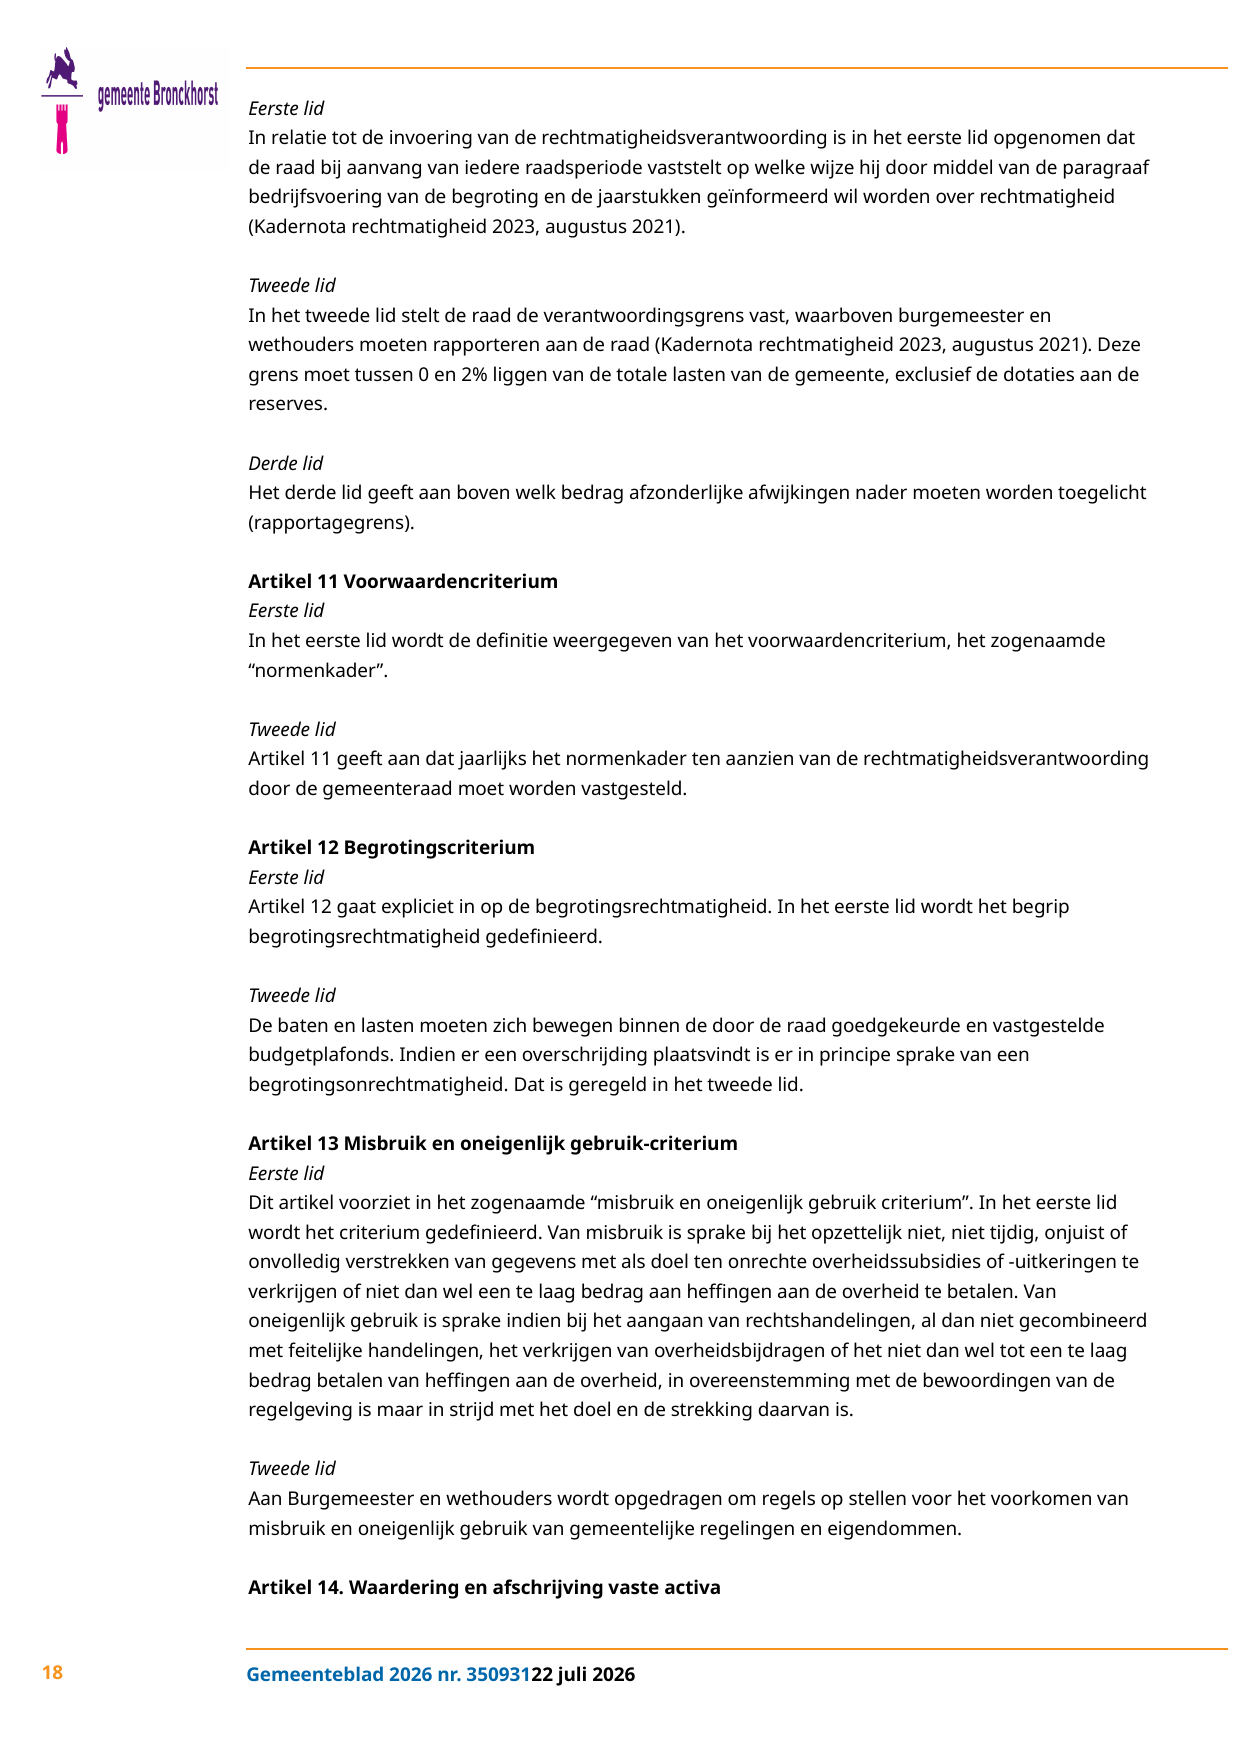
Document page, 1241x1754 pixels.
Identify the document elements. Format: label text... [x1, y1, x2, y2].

text Artikel 12 Begrotingscriterium [248, 834, 1152, 860]
text Artikel 11 geeft aan dat jaarlijks het normenkader ten aanzien van de rechtmatigheidsverantwoording door de gemeenteraad moet worden vastgesteld. [248, 746, 1152, 801]
text Tweede lid [248, 1456, 1152, 1481]
text Artikel 13 Misbruik en oneigenlijk gebruik-criterium [248, 1130, 1152, 1156]
text Dit artikel voorziet in het zogenaamde “misbruik en oneigenlijk gebruik criterium”. In het eerste lid wordt het criterium gedefinieerd. Van misbruik is sprake bij het opzettelijk niet, niet tijdig, onjuist of onvolledig verstrekken van gegevens met als doel ten onrechte overheidssubsidies of -uitkeringen te verkrijgen of niet dan wel een te laag bedrag aan heffingen aan de overheid te betalen. Van oneigenlijk gebruik is sprake indien bij het aangaan van rechtshandelingen, al dan niet gecombineerd met feitelijke handelingen, het verkrijgen van overheidsbijdragen of het niet dan wel tot een te laag bedrag betalen van heffingen aan de overheid, in overeenstemming met de bewoordingen van de regelgeving is maar in strijd met het doel en de strekking daarvan is. [248, 1189, 1152, 1422]
text Eerste lid [248, 1160, 1152, 1186]
text Eerste lid [248, 598, 1152, 623]
text Eerste lid [248, 864, 1152, 890]
text De baten en lasten moeten zich bewegen binnen de door de raad goedgekeurde en vastgestelde budgetplafonds. Indien er een overschrijding plaatsvindt is er in principe sprake van een begrotingsonrechtmatigheid. Dat is geregeld in het tweede lid. [248, 1012, 1152, 1097]
text Tweede lid [248, 272, 1152, 298]
text In het tweede lid stelt de raad de verantwoordingsgrens vast, waarboven burgemeester en wethouders moeten rapporteren aan de raad (Kadernota rechtmatigheid 2023, augustus 2021). Deze grens moet tussen 0 en 2% liggen van de totale lasten van de gemeente, exclusief de dotaties aan de reserves. [248, 302, 1152, 416]
text In relatie tot de invoering van de rechtmatigheidsverantwoording is in het eerste lid opgenomen dat de raad bij aanvang van iedere raadsperiode vaststelt op welke wijze hij door middel van de paragraaf bedrijfsvoering van de begroting en de jaarstukken geïnformeerd wil worden over rechtmatigheid (Kadernota rechtmatigheid 2023, augustus 2021). [248, 124, 1152, 239]
picture [41, 47, 231, 172]
text Artikel 12 gaat expliciet in op de begrotingsrechtmatigheid. In het eerste lid wordt het begrip begrotingsrechtmatigheid gedefinieerd. [248, 893, 1152, 949]
text Artikel 11 Voorwaardencriterium [248, 568, 1152, 594]
text Artikel 14. Waardering en afschrijving vaste activa [248, 1574, 1152, 1600]
text Tweede lid [248, 716, 1152, 742]
text Aan Burgemeester en wethouders wordt opgedragen om regels op stellen voor het voorkomen van misbruik en oneigenlijk gebruik van gemeentelijke regelingen en eigendommen. [248, 1485, 1152, 1541]
text Het derde lid geeft aan boven welk bedrag afzonderlijke afwijkingen nader moeten worden toegelicht (rapportagegrens). [248, 479, 1152, 535]
text In het eerste lid wordt de definitie weergegeven van het voorwaardencriterium, het zogenaamde “normenkader”. [248, 627, 1152, 683]
text Derde lid [248, 450, 1152, 476]
text Tweede lid [248, 982, 1152, 1008]
text Eerste lid [248, 95, 1152, 121]
